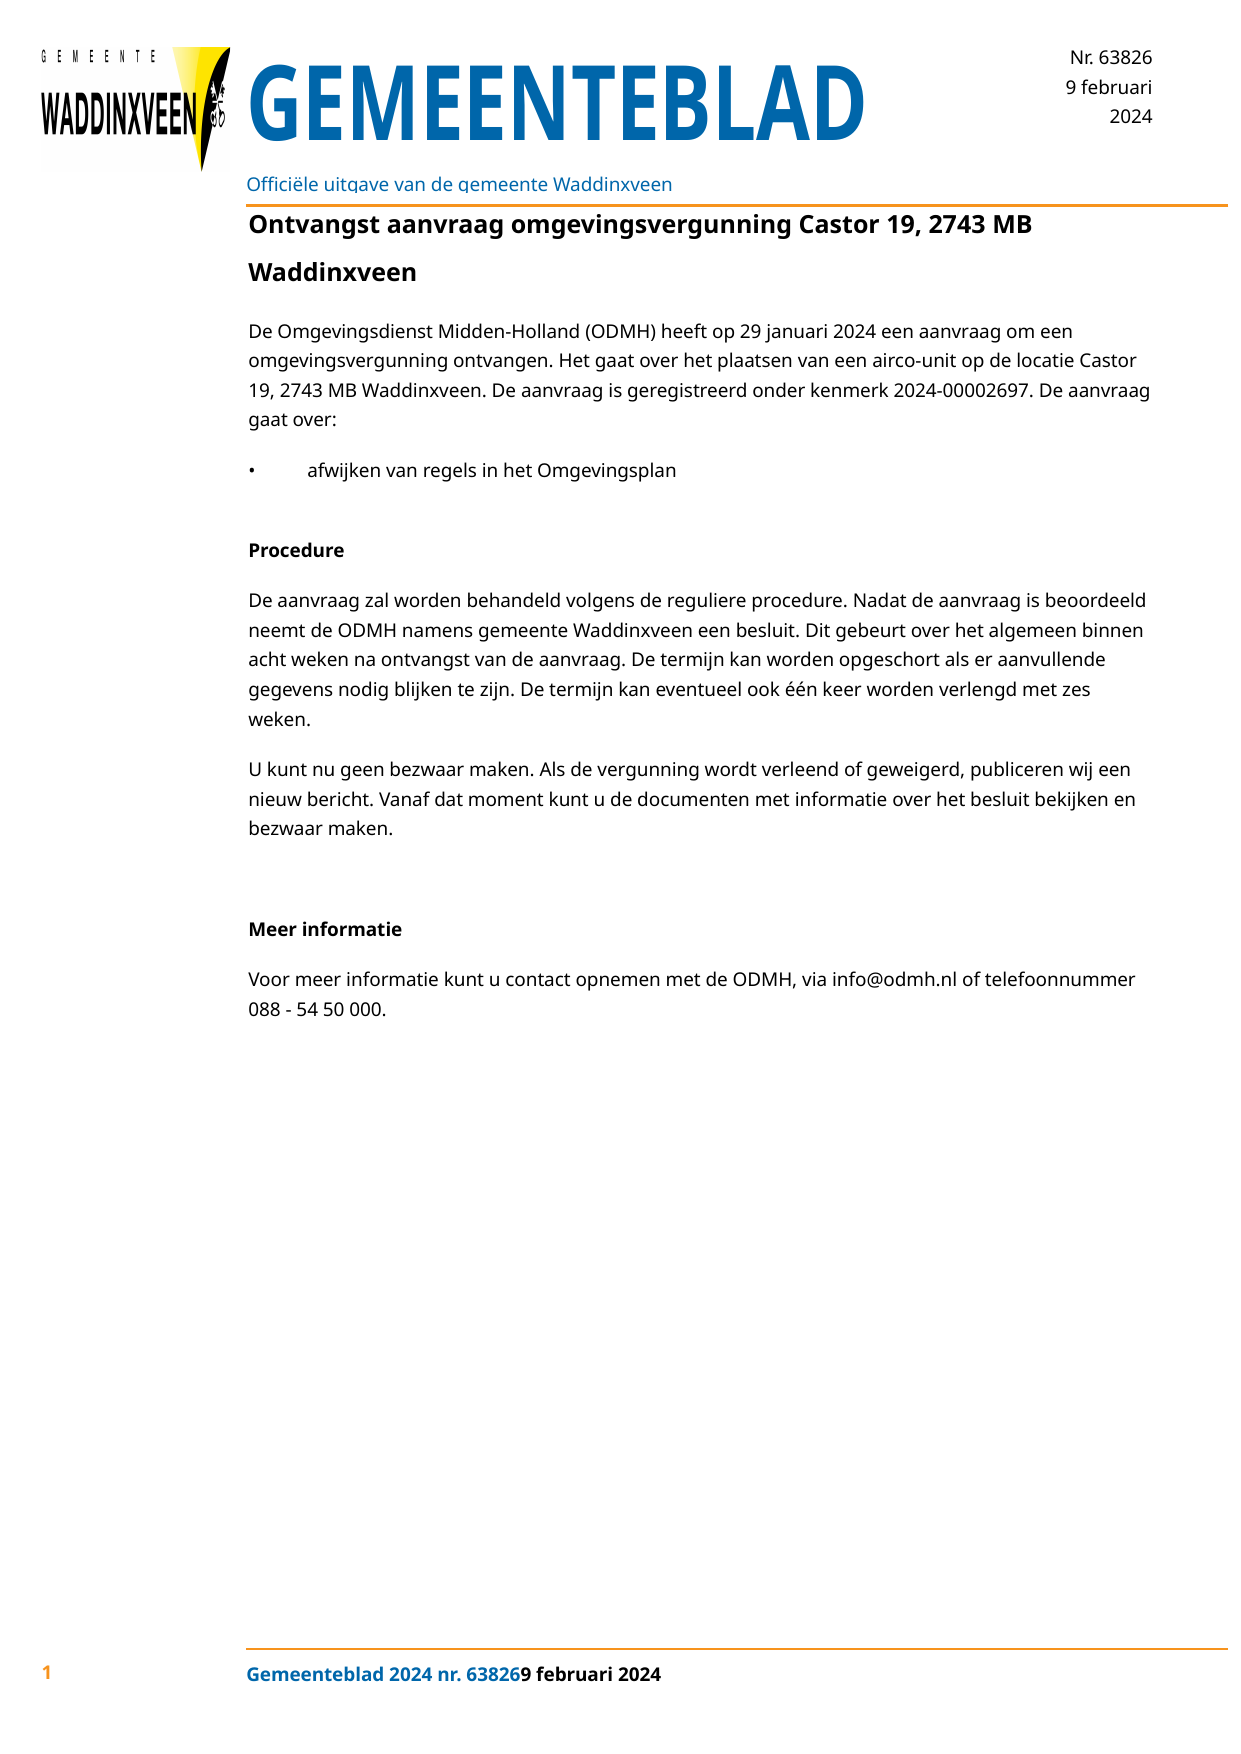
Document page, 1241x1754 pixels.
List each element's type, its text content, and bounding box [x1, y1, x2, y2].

text De aanvraag zal worden behandeld volgens de reguliere procedure. Nadat de aanvraag is beoordeeld neemt de ODMH namens gemeente Waddinxveen een besluit. Dit gebeurt over het algemeen binnen acht weken na ontvangst van de aanvraag. De termijn kan worden opgeschort als er aanvullende gegevens nodig blijken te zijn. De termijn kan eventueel ook één keer worden verlengd met zes weken. [248, 587, 1152, 732]
text Voor meer informatie kunt u contact opnemen met de ODMH, via info@odmh.nl of telefoonnummer 088 - 54 50 000. [248, 967, 1152, 1022]
text Ontvangst aanvraag omgevingsvergunning Castor 19, 2743 MB Waddinxveen [248, 207, 1152, 288]
text De Omgevingsdienst Midden-Holland (ODMH) heeft op 29 januari 2024 een aanvraag om een omgevingsvergunning ontvangen. Het gaat over het plaatsen van een airco-unit op de locatie Castor 19, 2743 MB Waddinxveen. De aanvraag is geregistreerd onder kenmerk 2024-00002697. De aanvraag gaat over: [248, 318, 1152, 432]
text U kunt nu geen bezwaar maken. Als de vergunning wordt verleend of geweigerd, publiceren wij een nieuw bericht. Vanaf dat moment kunt u de documenten met informatie over het besluit bekijken en bezwaar maken. [248, 756, 1152, 841]
list afwijken van regels in het Omgevingsplan [248, 457, 1152, 483]
text Meer informatie [248, 916, 1152, 942]
picture [41, 47, 231, 172]
text Procedure [248, 537, 1152, 563]
